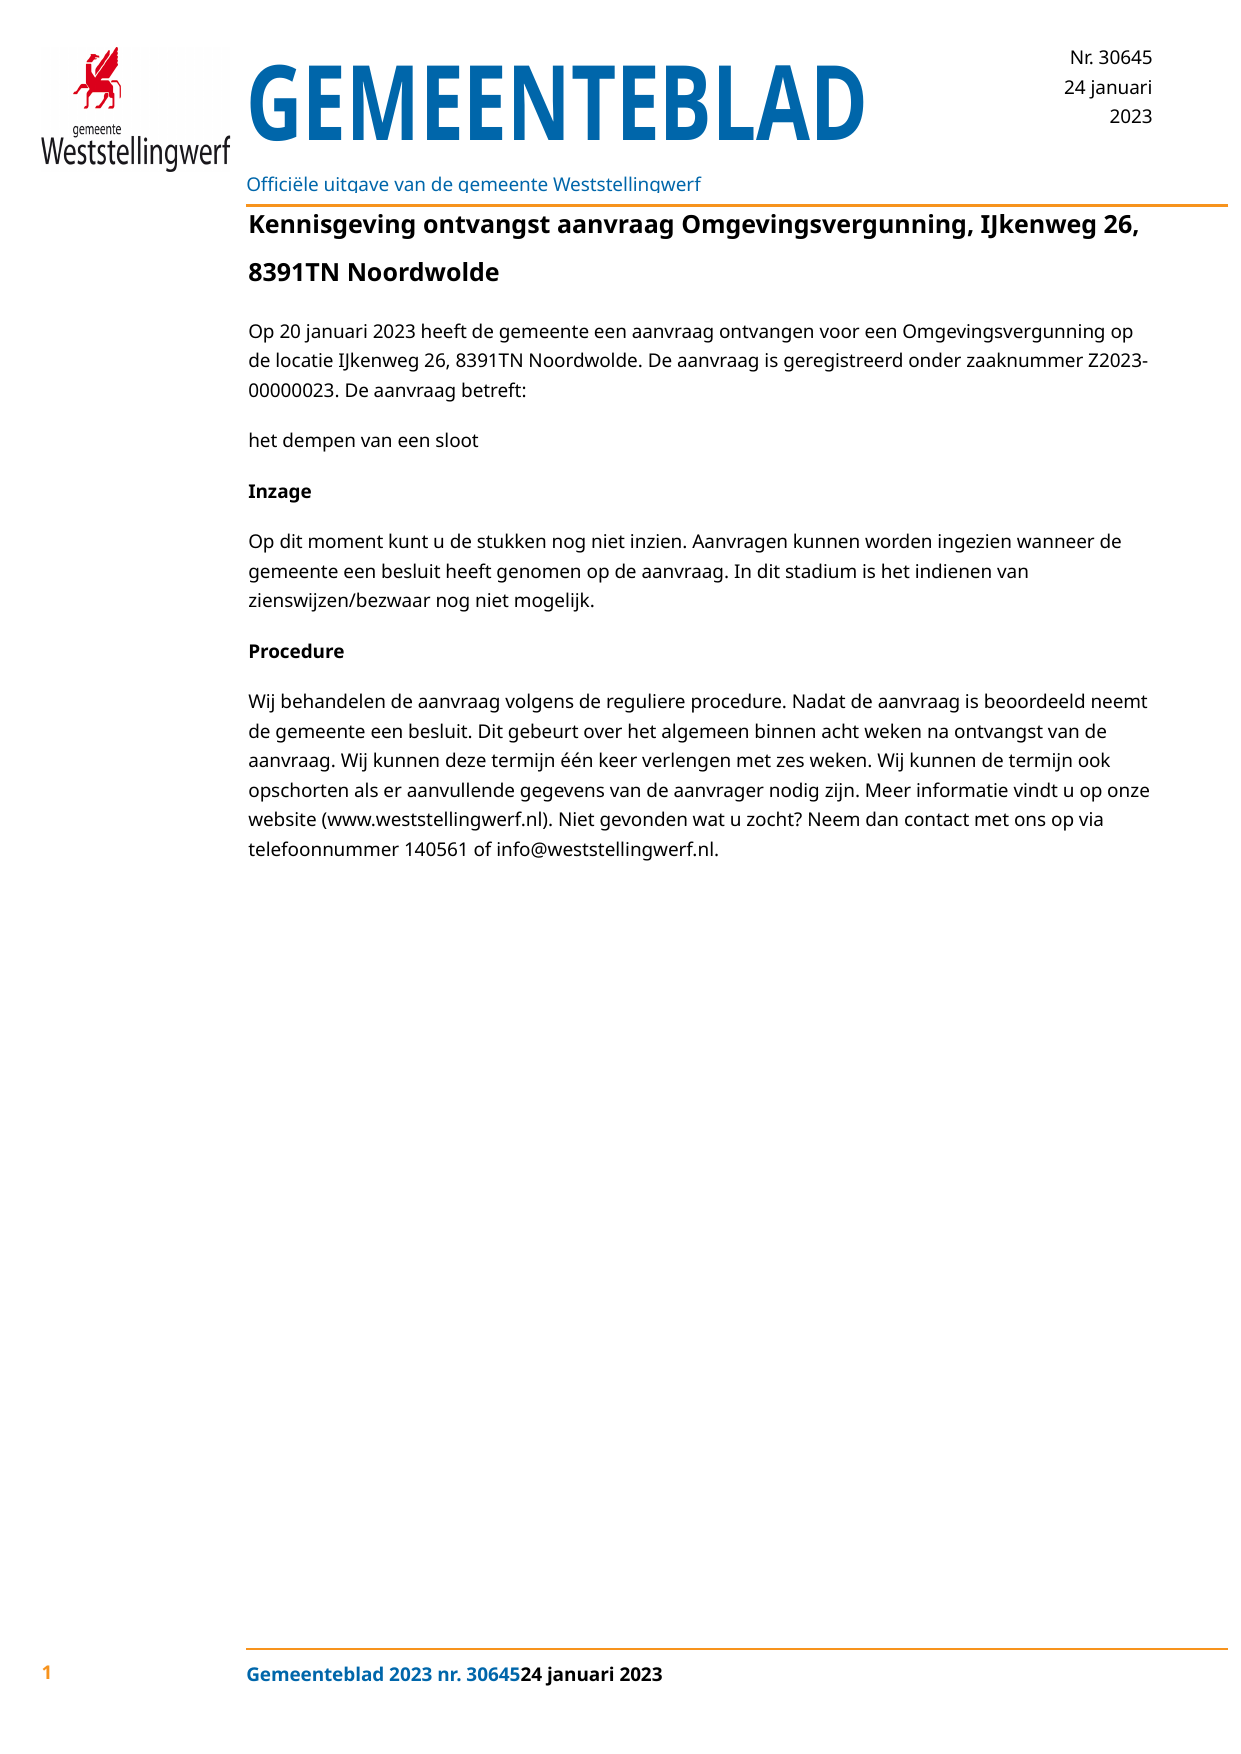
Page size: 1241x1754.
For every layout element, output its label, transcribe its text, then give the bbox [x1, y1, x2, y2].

text het dempen van een sloot [248, 427, 1152, 453]
text Inzage [248, 478, 1152, 504]
picture [41, 47, 231, 172]
text Op dit moment kunt u de stukken nog niet inzien. Aanvragen kunnen worden ingezien wanneer de gemeente een besluit heeft genomen op de aanvraag. In dit stadium is het indienen van zienswijzen/bezwaar nog niet mogelijk. [248, 528, 1152, 613]
text Procedure [248, 638, 1152, 664]
text Kennisgeving ontvangst aanvraag Omgevingsvergunning, IJkenweg 26, 8391TN Noordwolde [248, 207, 1152, 288]
text Op 20 januari 2023 heeft de gemeente een aanvraag ontvangen voor een Omgevingsvergunning op de locatie IJkenweg 26, 8391TN Noordwolde. De aanvraag is geregistreerd onder zaaknummer Z2023-00000023. De aanvraag betreft: [248, 318, 1152, 403]
text Wij behandelen de aanvraag volgens de reguliere procedure. Nadat de aanvraag is beoordeeld neemt de gemeente een besluit. Dit gebeurt over het algemeen binnen acht weken na ontvangst van de aanvraag. Wij kunnen deze termijn één keer verlengen met zes weken. Wij kunnen de termijn ook opschorten als er aanvullende gegevens van de aanvrager nodig zijn. Meer informatie vindt u op onze website (www.weststellingwerf.nl). Niet gevonden wat u zocht? Neem dan contact met ons op via telefoonnummer 140561 of info@weststellingwerf.nl. [248, 688, 1152, 862]
